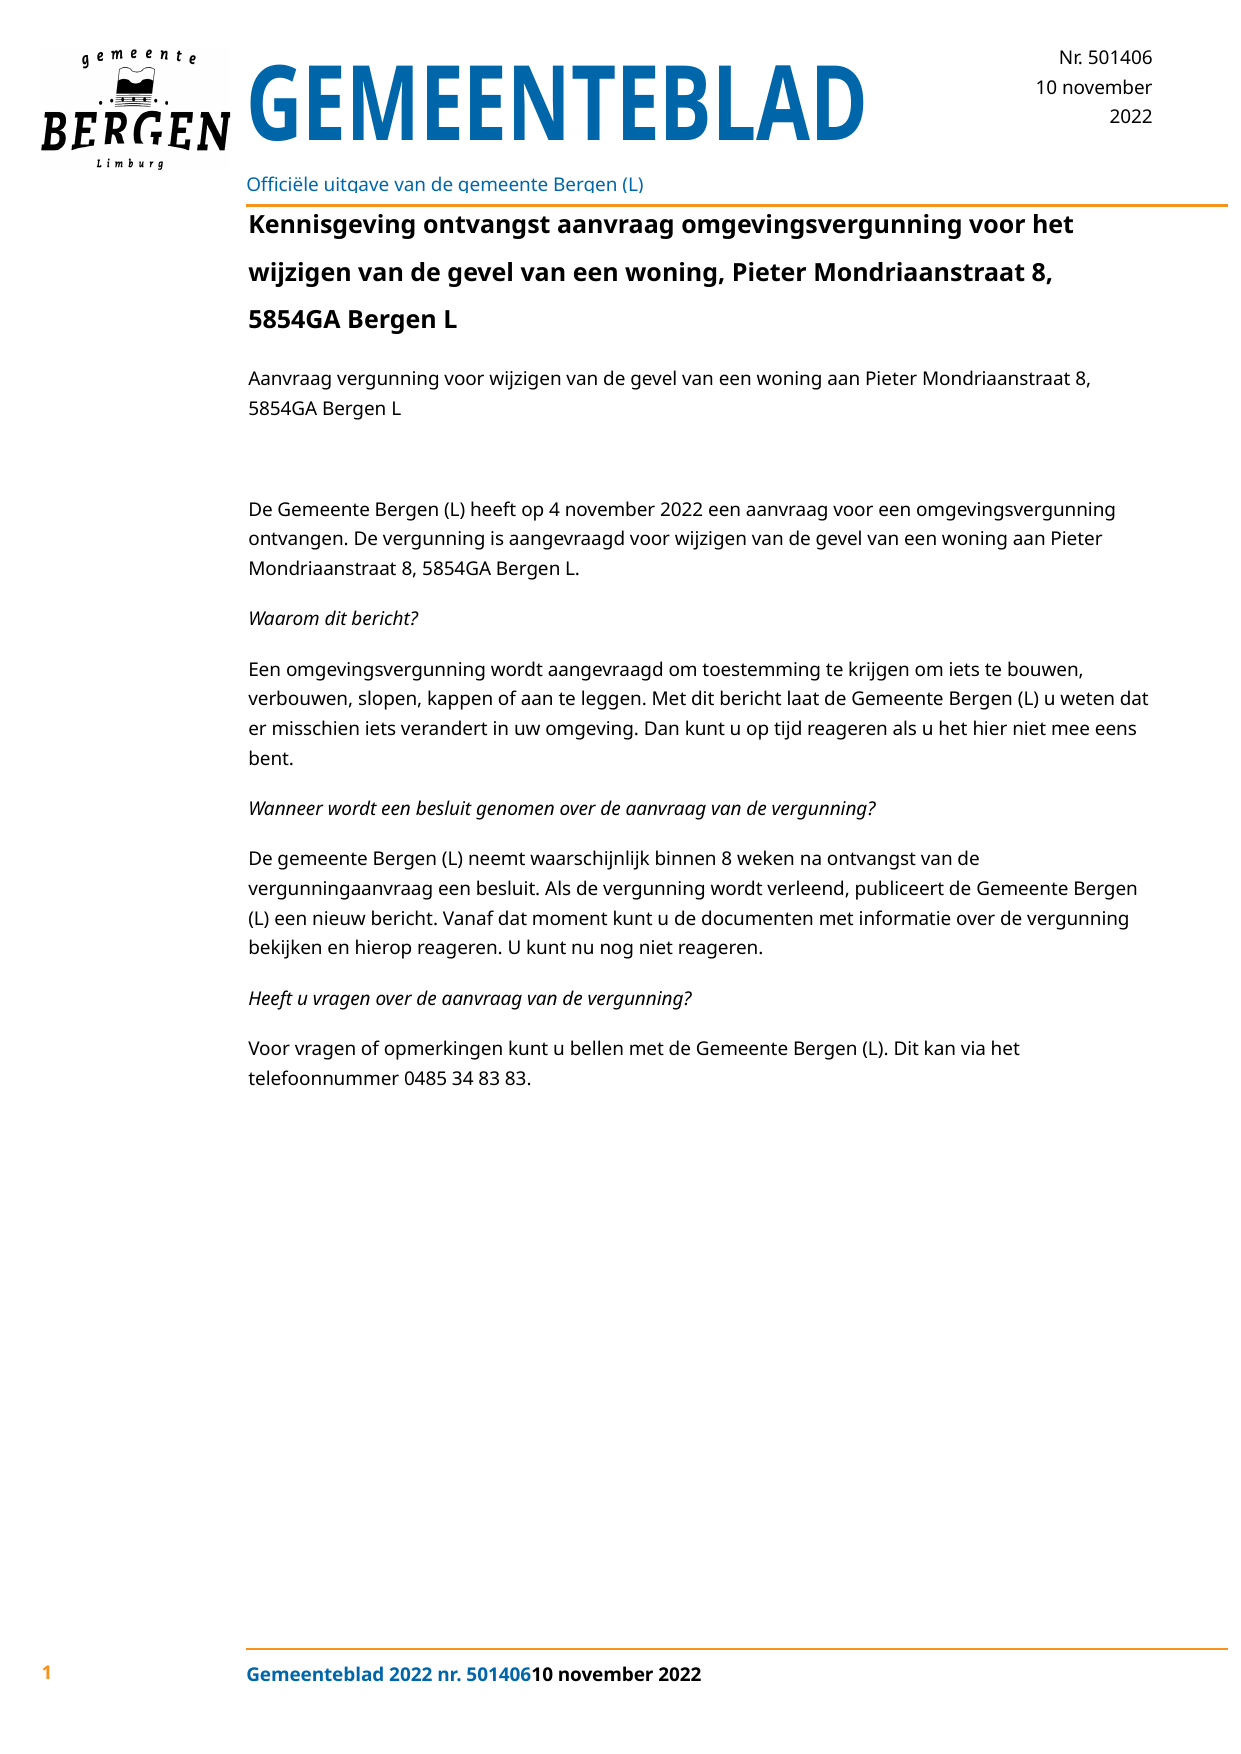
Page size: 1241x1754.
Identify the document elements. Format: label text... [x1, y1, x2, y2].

picture [41, 47, 231, 172]
text De Gemeente Bergen (L) heeft op 4 november 2022 een aanvraag voor een omgevingsvergunning ontvangen. De vergunning is aangevraagd voor wijzigen van de gevel van een woning aan Pieter Mondriaanstraat 8, 5854GA Bergen L. [248, 496, 1152, 581]
text Voor vragen of opmerkingen kunt u bellen met de Gemeente Bergen (L). Dit kan via het telefoonnummer 0485 34 83 83. [248, 1035, 1152, 1090]
text Heeft u vragen over de aanvraag van de vergunning? [248, 985, 1152, 1010]
text Een omgevingsvergunning wordt aangevraagd om toestemming te krijgen om iets te bouwen, verbouwen, slopen, kappen of aan te leggen. Met dit bericht laat de Gemeente Bergen (L) u weten dat er misschien iets verandert in uw omgeving. Dan kunt u op tijd reageren als u het hier niet mee eens bent. [248, 656, 1152, 770]
text Waarom dit bericht? [248, 606, 1152, 631]
text De gemeente Bergen (L) neemt waarschijnlijk binnen 8 weken na ontvangst van de vergunningaanvraag een besluit. Als de vergunning wordt verleend, publiceert de Gemeente Bergen (L) een nieuw bericht. Vanaf dat moment kunt u de documenten met informatie over de vergunning bekijken en hierop reageren. U kunt nu nog niet reageren. [248, 846, 1152, 960]
text Aanvraag vergunning voor wijzigen van de gevel van een woning aan Pieter Mondriaanstraat 8, 5854GA Bergen L [248, 366, 1152, 421]
text Wanneer wordt een besluit genomen over de aanvraag van de vergunning? [248, 795, 1152, 821]
text Kennisgeving ontvangst aanvraag omgevingsvergunning voor het wijzigen van de gevel van een woning, Pieter Mondriaanstraat 8, 5854GA Bergen L [248, 207, 1152, 336]
